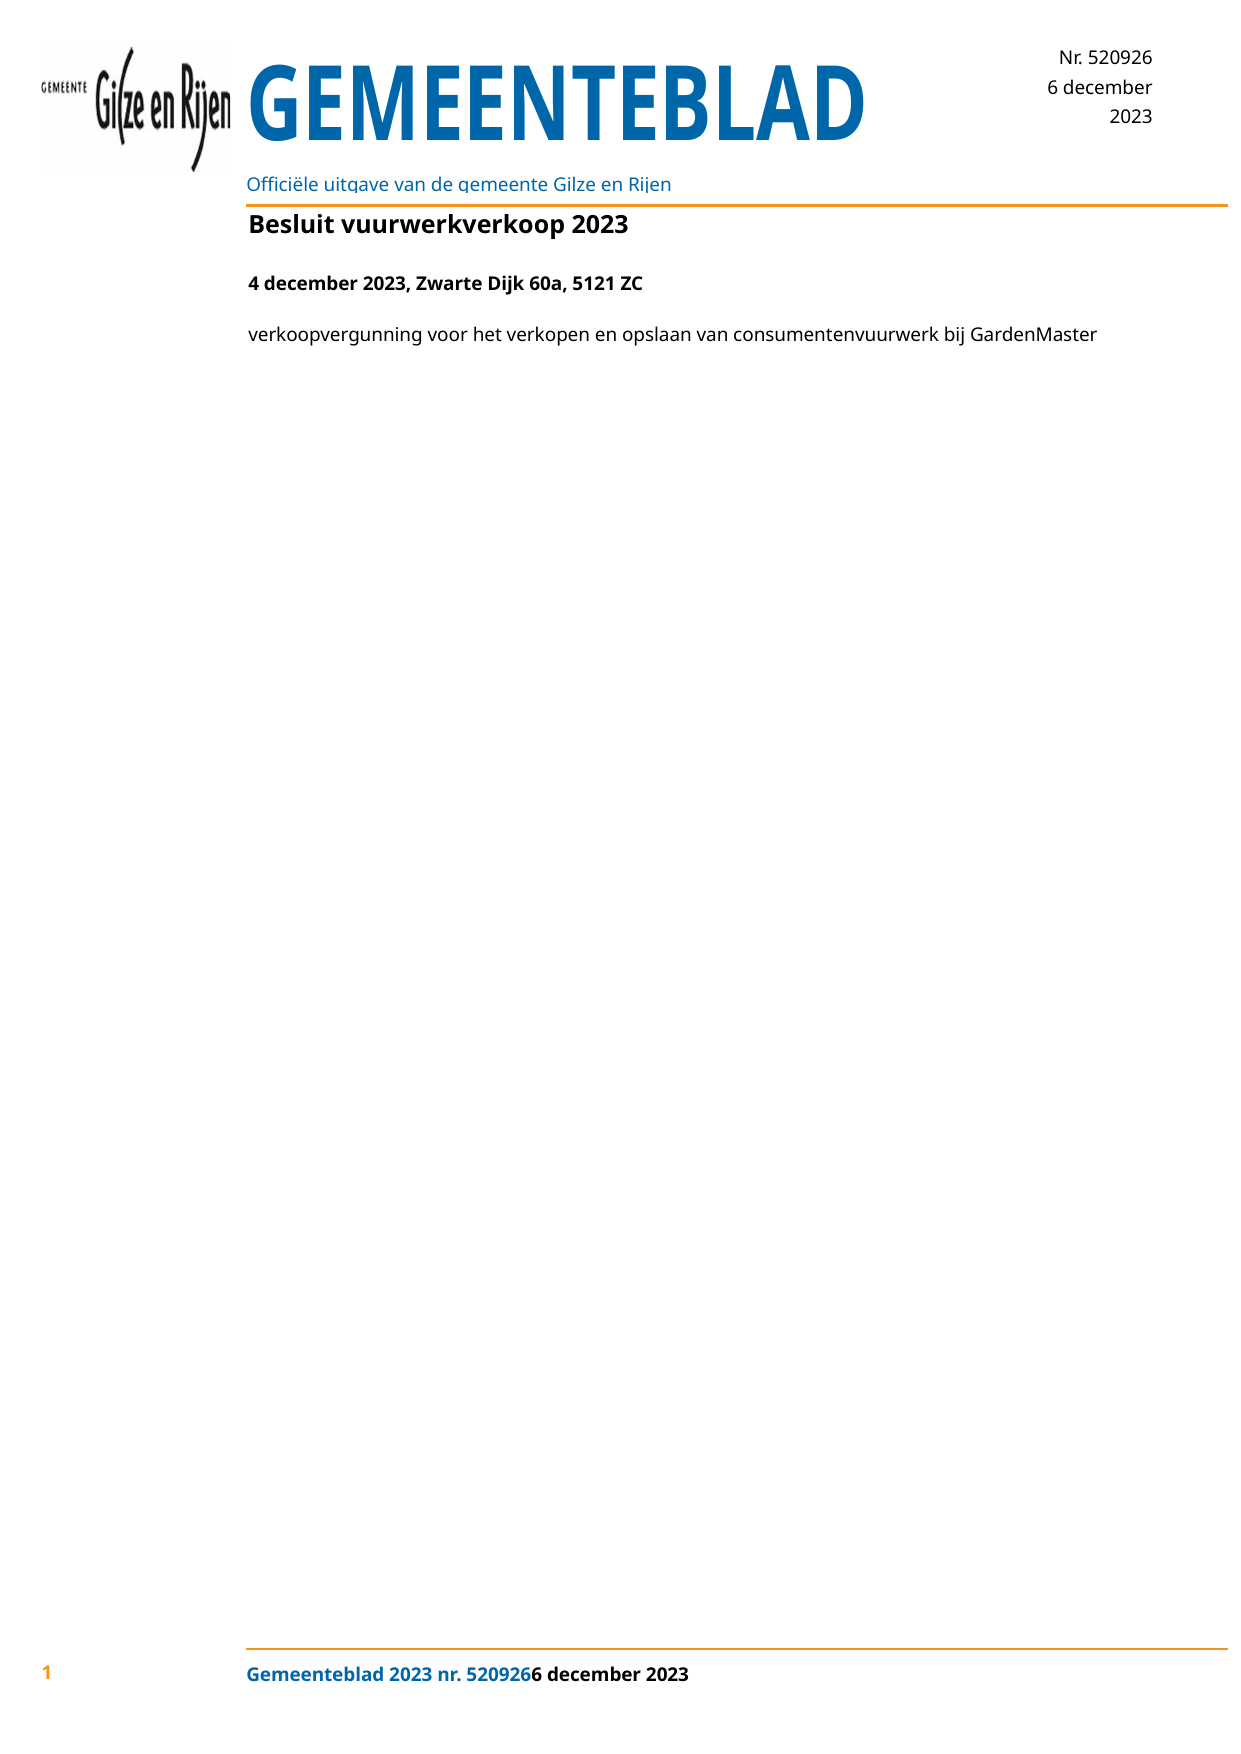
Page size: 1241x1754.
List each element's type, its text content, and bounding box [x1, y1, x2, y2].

picture [41, 47, 231, 172]
text verkoopvergunning voor het verkopen en opslaan van consumentenvuurwerk bij GardenMaster [248, 321, 1152, 346]
text 4 december 2023, Zwarte Dijk 60a, 5121 ZC [248, 270, 1152, 296]
text Besluit vuurwerkverkoop 2023 [248, 207, 1152, 241]
